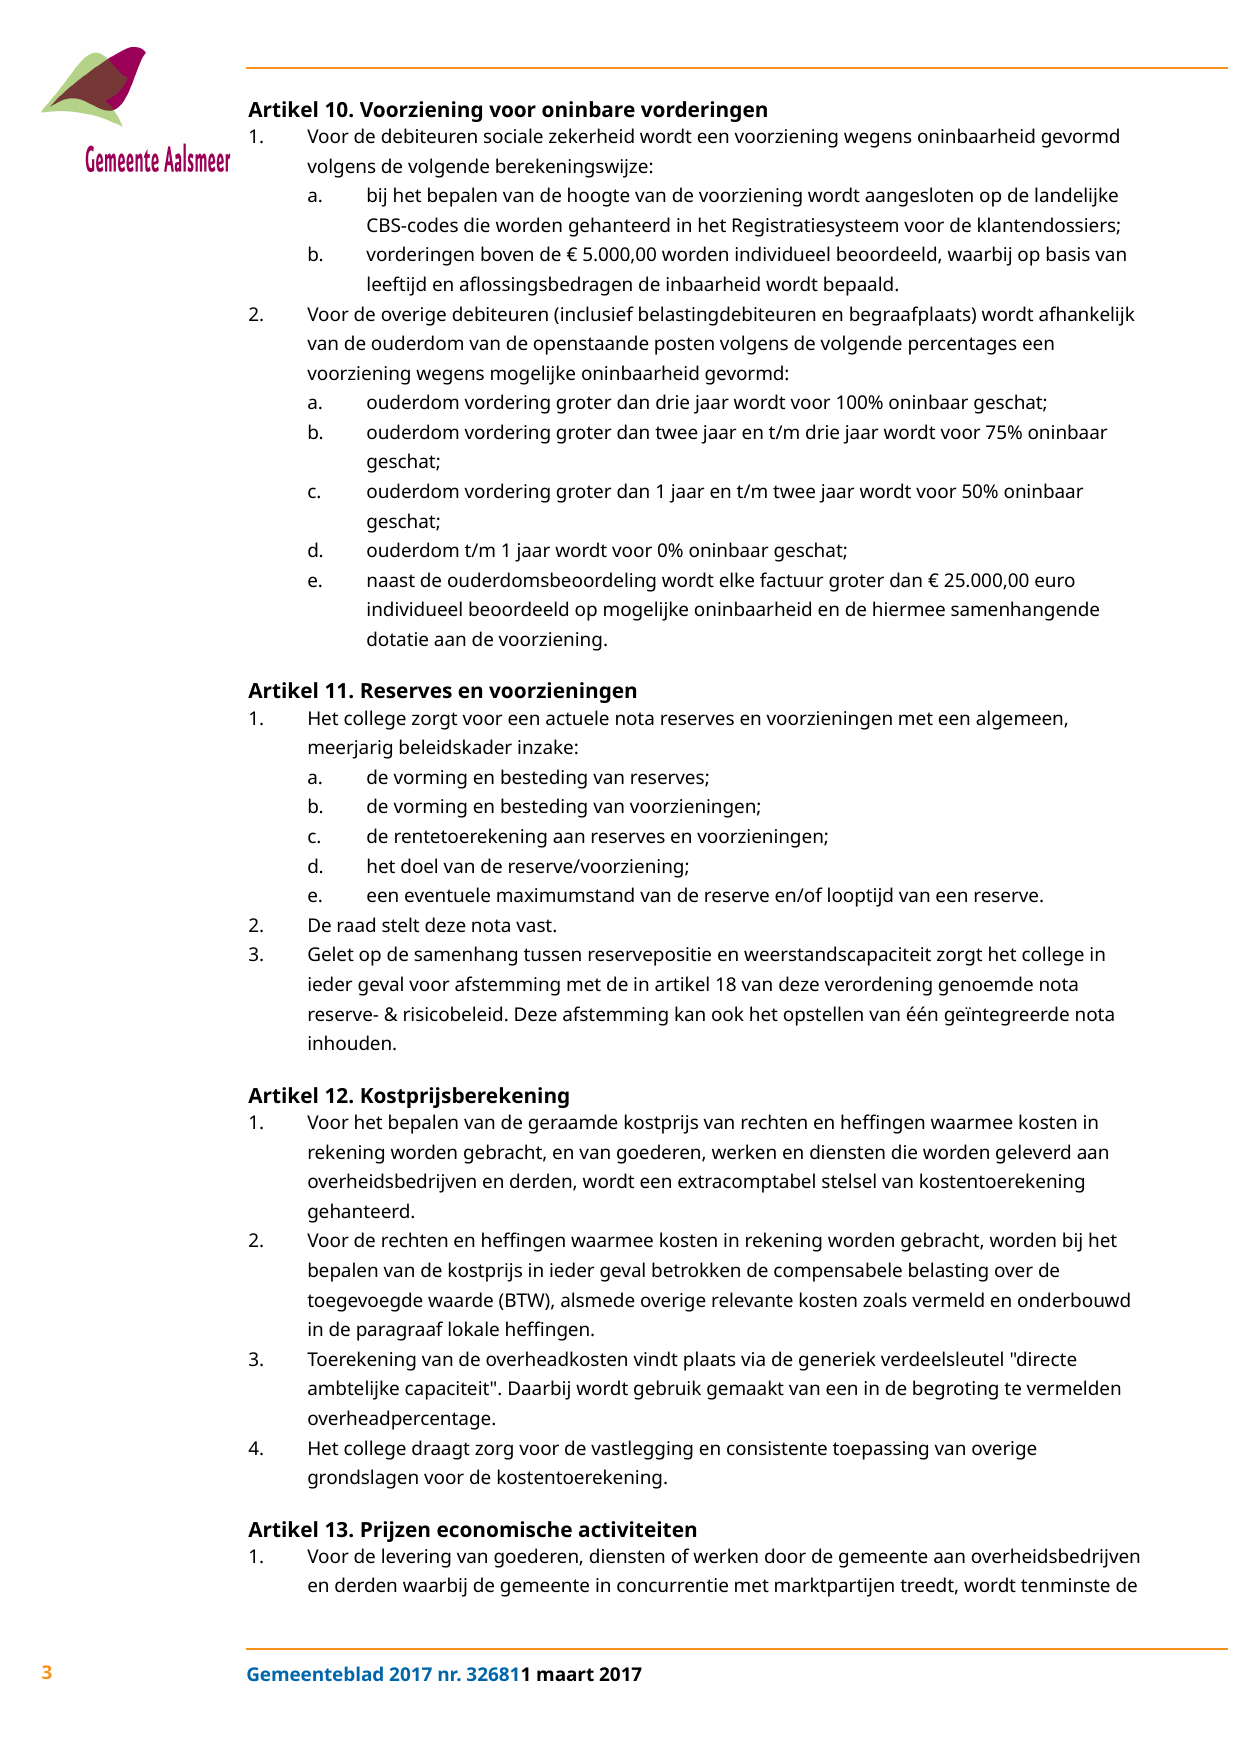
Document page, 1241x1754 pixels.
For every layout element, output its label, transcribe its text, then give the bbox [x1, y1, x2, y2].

list de vorming en besteding van reserves; [307, 764, 1152, 790]
list naast de ouderdomsbeoordeling wordt elke factuur groter dan € 25.000,00 euro individueel beoordeeld op mogelijke oninbaarheid en de hiermee samenhangende dotatie aan de voorziening. [307, 567, 1152, 652]
list Gelet op de samenhang tussen reservepositie en weerstandscapaciteit zorgt het college in ieder geval voor afstemming met de in artikel 18 van deze verordening genoemde nota reserve- & risicobeleid. Deze afstemming kan ook het opstellen van één geïntegreerde nota inhouden. [248, 942, 1152, 1056]
list Het college draagt zorg voor de vastlegging en consistente toepassing van overige grondslagen voor de kostentoerekening. [248, 1435, 1152, 1490]
picture [41, 47, 231, 172]
text Artikel 13. Prijzen economische activiteiten [248, 1515, 1152, 1543]
list Het college zorgt voor een actuele nota reserves en voorzieningen met een algemeen, meerjarig beleidskader inzake: [248, 705, 1152, 760]
list ouderdom vordering groter dan twee jaar en t/m drie jaar wordt voor 75% oninbaar geschat; [307, 419, 1152, 474]
list vorderingen boven de € 5.000,00 worden individueel beoordeeld, waarbij op basis van leeftijd en aflossingsbedragen de inbaarheid wordt bepaald. [307, 242, 1152, 297]
list Toerekening van de overheadkosten vindt plaats via de generiek verdeelsleutel "directe ambtelijke capaciteit". Daarbij wordt gebruik gemaakt van een in de begroting te vermelden overheadpercentage. [248, 1346, 1152, 1431]
list ouderdom t/m 1 jaar wordt voor 0% oninbaar geschat; [307, 537, 1152, 563]
list Voor de overige debiteuren (inclusief belastingdebiteuren en begraafplaats) wordt afhankelijk van de ouderdom van de openstaande posten volgens de volgende percentages een voorziening wegens mogelijke oninbaarheid gevormd: [248, 301, 1152, 386]
list De raad stelt deze nota vast. [248, 912, 1152, 938]
list Voor de debiteuren sociale zekerheid wordt een voorziening wegens oninbaarheid gevormd volgens de volgende berekeningswijze: [248, 123, 1152, 178]
text Artikel 10. Voorziening voor oninbare vorderingen [248, 95, 1152, 123]
list Voor het bepalen van de geraamde kostprijs van rechten en heffingen waarmee kosten in rekening worden gebracht, en van goederen, werken en diensten die worden geleverd aan overheidsbedrijven en derden, wordt een extracomptabel stelsel van kostentoerekening gehanteerd. [248, 1109, 1152, 1224]
list de rentetoerekening aan reserves en voorzieningen; [307, 823, 1152, 849]
list een eventuele maximumstand van de reserve en/of looptijd van een reserve. [307, 882, 1152, 908]
list bij het bepalen van de hoogte van de voorziening wordt aangesloten op de landelijke CBS-codes die worden gehanteerd in het Registratiesysteem voor de klantendossiers; [307, 182, 1152, 238]
list het doel van de reserve/voorziening; [307, 853, 1152, 879]
list Voor de rechten en heffingen waarmee kosten in rekening worden gebracht, worden bij het bepalen van de kostprijs in ieder geval betrokken de compensabele belasting over de toegevoegde waarde (BTW), alsmede overige relevante kosten zoals vermeld en onderbouwd in de paragraaf lokale heffingen. [248, 1228, 1152, 1342]
list Voor de levering van goederen, diensten of werken door de gemeente aan overheidsbedrijven en derden waarbij de gemeente in concurrentie met marktpartijen treedt, wordt tenminste de [248, 1543, 1152, 1598]
text Artikel 11. Reserves en voorzieningen [248, 677, 1152, 705]
list ouderdom vordering groter dan 1 jaar en t/m twee jaar wordt voor 50% oninbaar geschat; [307, 478, 1152, 533]
list ouderdom vordering groter dan drie jaar wordt voor 100% oninbaar geschat; [307, 389, 1152, 415]
list de vorming en besteding van voorzieningen; [307, 794, 1152, 819]
text Artikel 12. Kostprijsberekening [248, 1081, 1152, 1109]
